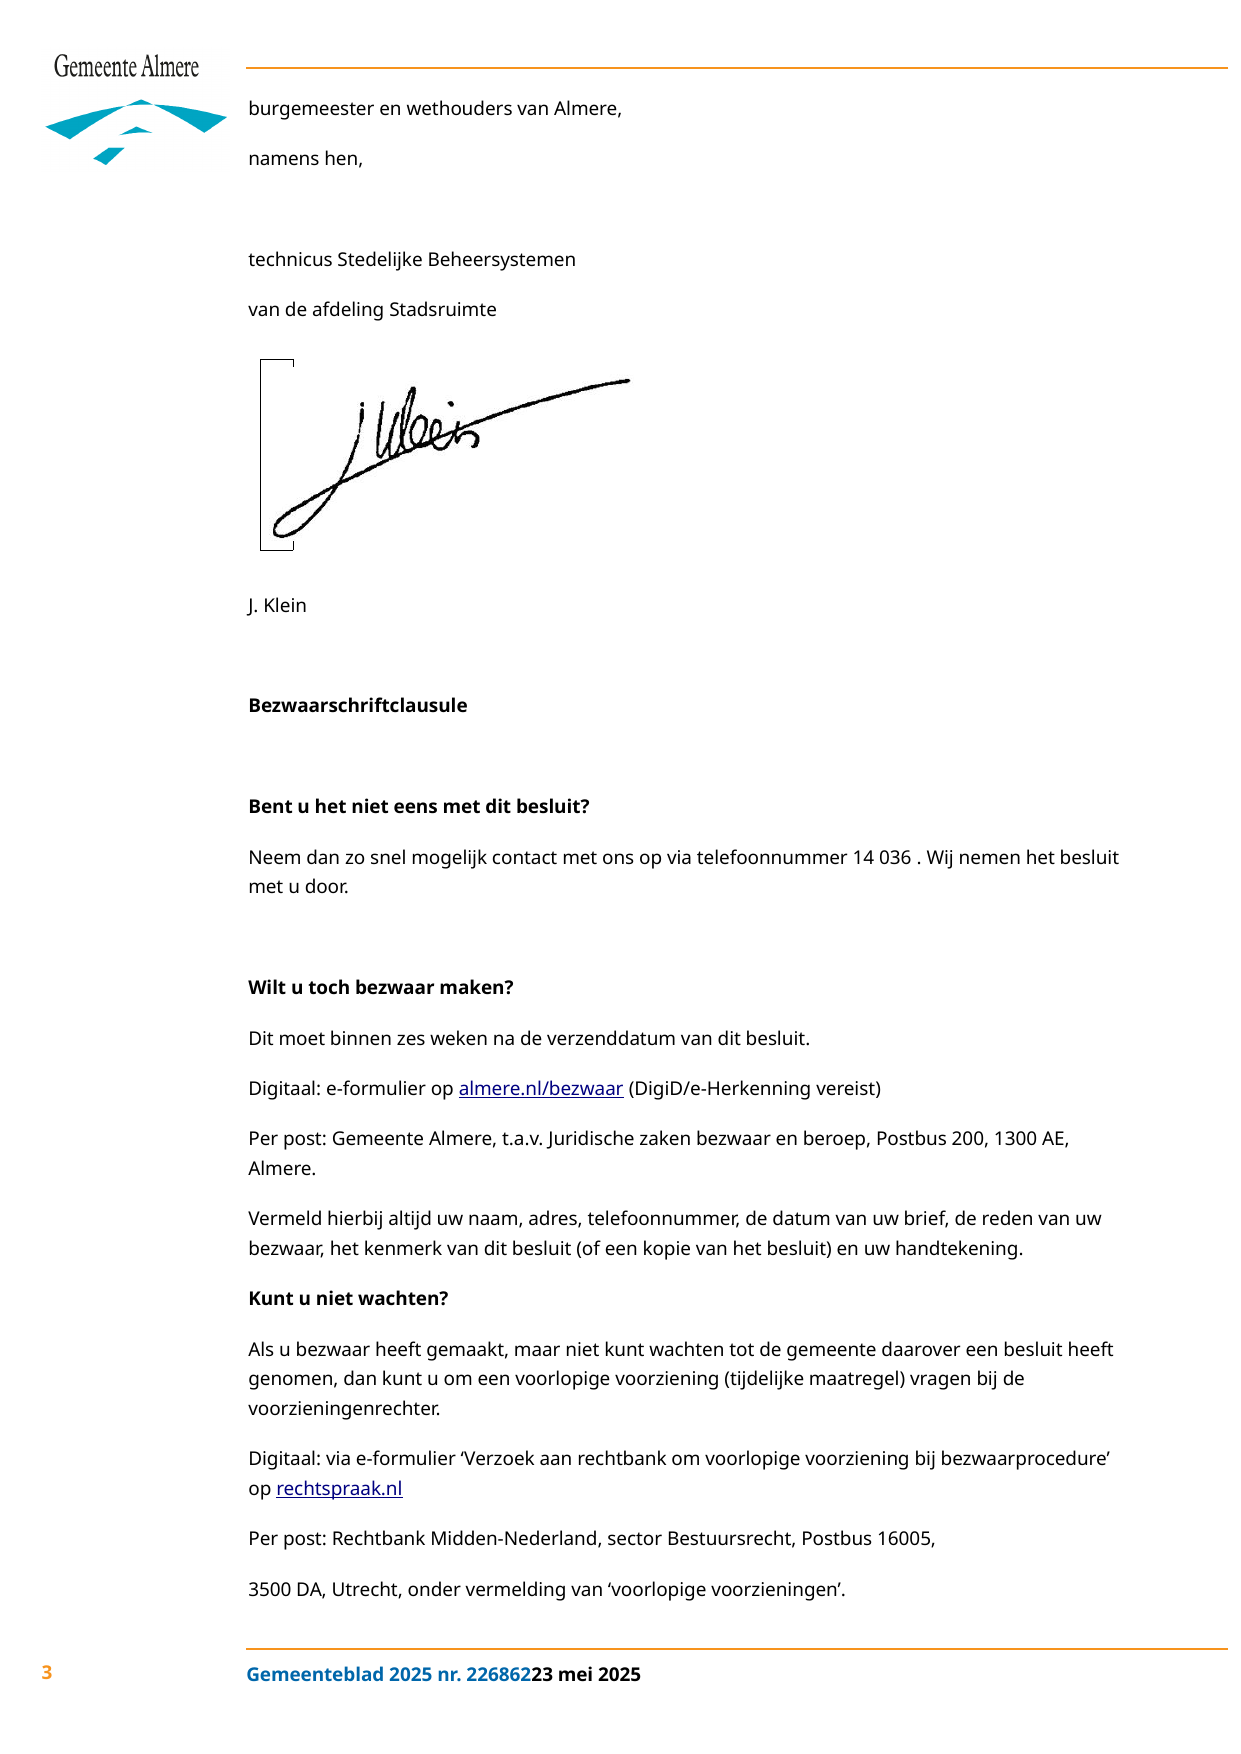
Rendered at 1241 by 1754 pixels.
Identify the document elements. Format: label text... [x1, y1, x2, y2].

picture [41, 47, 231, 172]
text Wilt u toch bezwaar maken? [248, 974, 1152, 1000]
text Kunt u niet wachten? [248, 1286, 1152, 1311]
text van de afdeling Stadsruimte [248, 296, 1152, 322]
text Neem dan zo snel mogelijk contact met ons op via telefoonnummer 14 036 . Wij nemen het besluit met u door. [248, 844, 1152, 899]
text Als u bezwaar heeft gemaakt, maar niet kunt wachten tot de gemeente daarover een besluit heeft genomen, dan kunt u om een voorlopige voorziening (tijdelijke maatregel) vragen bij de voorzieningenrechter. [248, 1336, 1152, 1421]
text namens hen, [248, 145, 1152, 171]
text Bezwaarschriftclausule [248, 693, 1152, 718]
text J. Klein [248, 592, 1152, 618]
text 3500 DA, Utrecht, onder vermelding van ‘voorlopige voorzieningen’. [248, 1576, 1152, 1602]
text Vermeld hierbij altijd uw naam, adres, telefoonnummer, de datum van uw brief, de reden van uw bezwaar, het kenmerk van dit besluit (of een kopie van het besluit) en uw handtekening. [248, 1206, 1152, 1261]
text Per post: Gemeente Almere, t.a.v. Juridische zaken bezwaar en beroep, Postbus 200, 1300 AE, Almere. [248, 1126, 1152, 1181]
text Digitaal: e-formulier op almere.nl/bezwaar (DigiD/e-Herkenning vereist) [248, 1075, 1152, 1101]
text Digitaal: via e-formulier ‘Verzoek aan rechtbank om voorlopige voorziening bij bezwaarprocedure’ op rechtspraak.nl [248, 1446, 1152, 1501]
text Dit moet binnen zes weken na de verzenddatum van dit besluit. [248, 1025, 1152, 1051]
text burgemeester en wethouders van Almere, [248, 95, 1152, 121]
text Bent u het niet eens met dit besluit? [248, 793, 1152, 819]
picture [268, 367, 634, 541]
text technicus Stedelijke Beheersystemen [248, 246, 1152, 272]
text Per post: Rechtbank Midden-Nederland, sector Bestuursrecht, Postbus 16005, [248, 1526, 1152, 1551]
